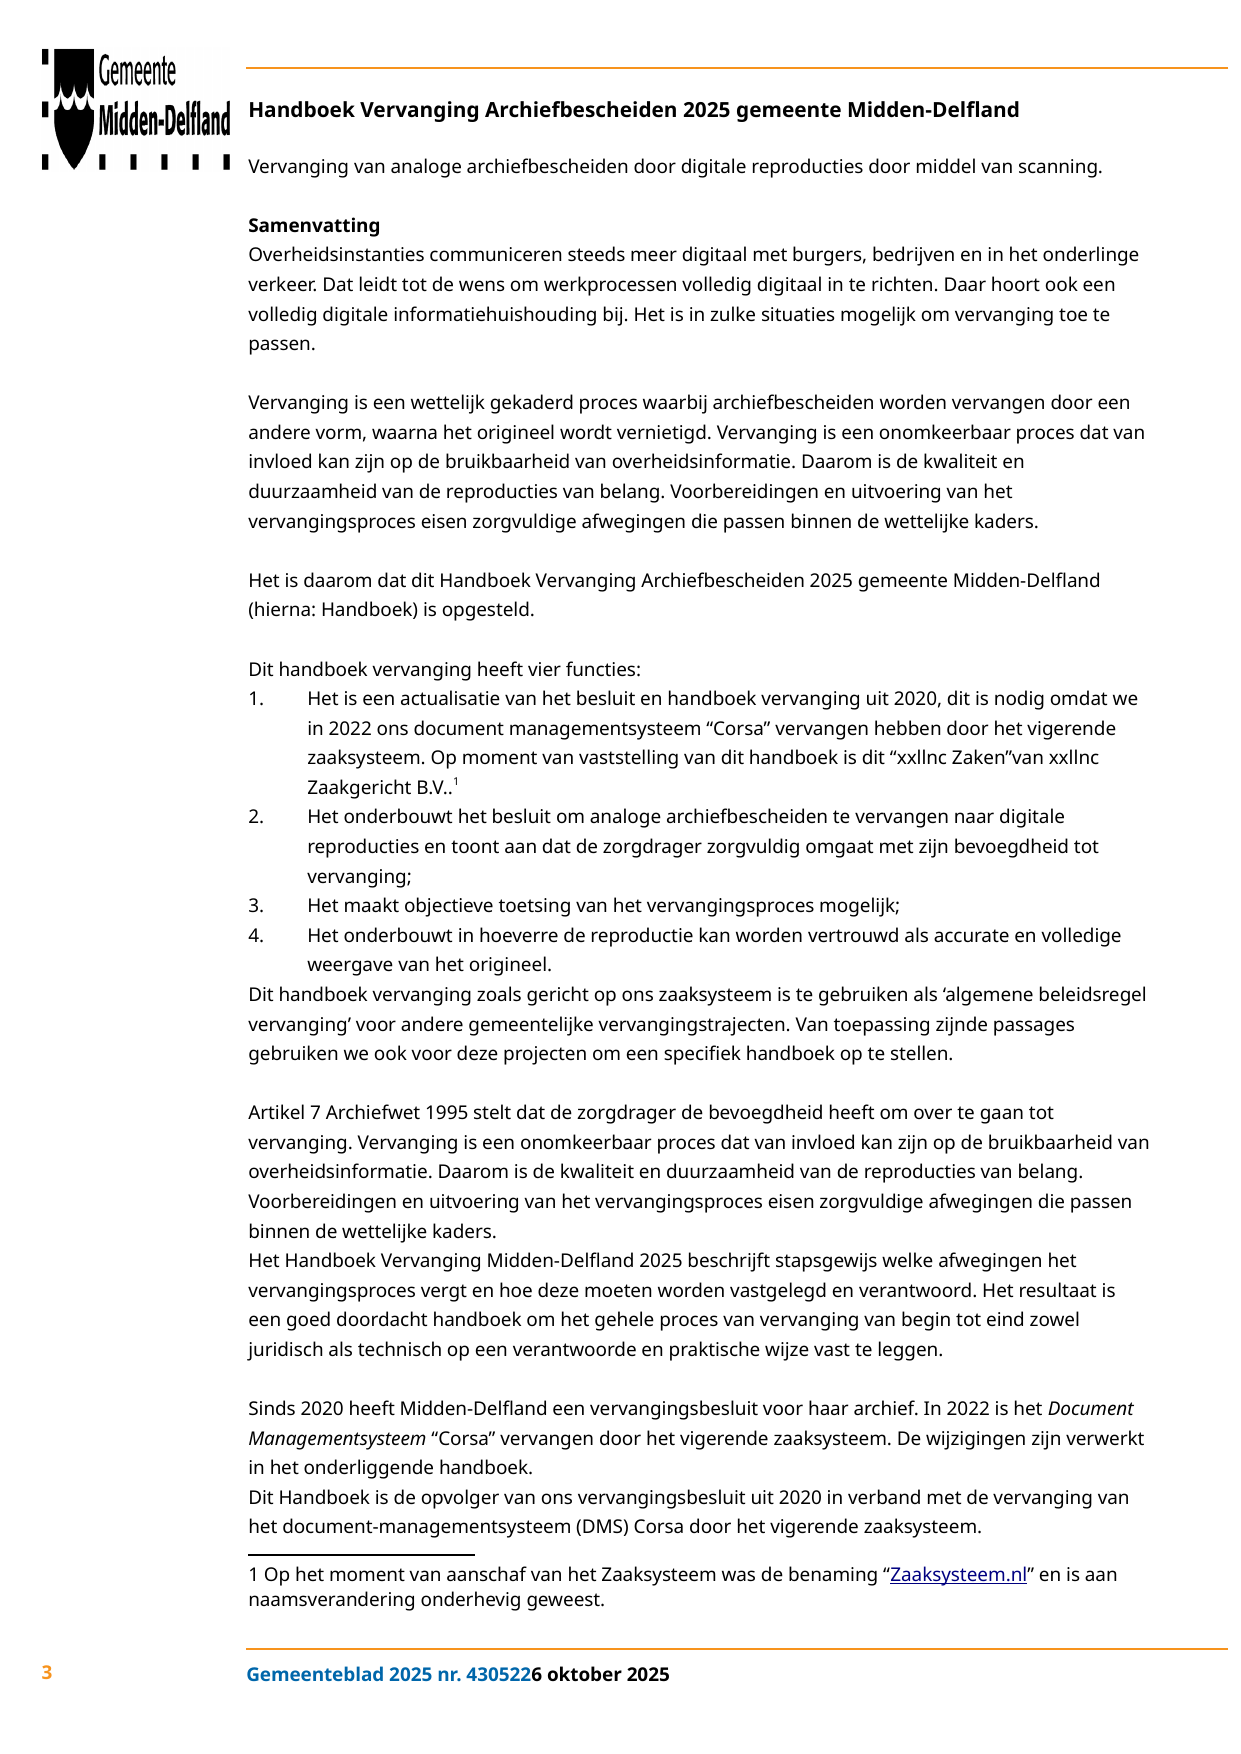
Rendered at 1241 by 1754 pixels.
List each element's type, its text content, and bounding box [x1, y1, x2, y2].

text Het is daarom dat dit Handboek Vervanging Archiefbescheiden 2025 gemeente Midden-Delfland (hierna: Handboek) is opgesteld. [248, 567, 1152, 622]
text Artikel 7 Archiefwet 1995 stelt dat de zorgdrager de bevoegdheid heeft om over te gaan tot vervanging. Vervanging is een onomkeerbaar proces dat van invloed kan zijn op de bruikbaarheid van overheidsinformatie. Daarom is de kwaliteit en duurzaamheid van de reproducties van belang. [248, 1099, 1152, 1184]
text Vervanging van analoge archiefbescheiden door digitale reproducties door middel van scanning. [248, 153, 1152, 179]
text Handboek Vervanging Archiefbescheiden 2025 gemeente Midden-Delfland [248, 95, 1152, 123]
list Het is een actualisatie van het besluit en handboek vervanging uit 2020, dit is nodig omdat we in 2022 ons document managementsysteem “Corsa” vervangen hebben door het vigerende zaaksysteem. Op moment van vaststelling van dit handboek is dit “xxllnc Zaken”van xxllnc Zaakgericht B.V.. [248, 685, 1152, 800]
text Dit Handboek is de opvolger van ons vervangingsbesluit uit 2020 in verband met de vervanging van het document-managementsysteem (DMS) Corsa door het vigerende zaaksysteem. [248, 1484, 1152, 1539]
text Sinds 2020 heeft Midden-Delfland een vervangingsbesluit voor haar archief. In 2022 is het Document Managementsysteem “Corsa” vervangen door het vigerende zaaksysteem. De wijzigingen zijn verwerkt in het onderliggende handboek. [248, 1395, 1152, 1480]
text Dit handboek vervanging heeft vier functies: [248, 656, 1152, 682]
text Overheidsinstanties communiceren steeds meer digitaal met burgers, bedrijven en in het onderlinge verkeer. Dat leidt tot de wens om werkprocessen volledig digitaal in te richten. Daar hoort ook een volledig digitale informatiehuishouding bij. Het is in zulke situaties mogelijk om vervanging toe te passen. [248, 242, 1152, 356]
text Vervanging is een wettelijk gekaderd proces waarbij archiefbescheiden worden vervangen door een andere vorm, waarna het origineel wordt vernietigd. Vervanging is een onomkeerbaar proces dat van invloed kan zijn op de bruikbaarheid van overheidsinformatie. Daarom is de kwaliteit en duurzaamheid van de reproducties van belang. Voorbereidingen en uitvoering van het vervangingsproces eisen zorgvuldige afwegingen die passen binnen de wettelijke kaders. [248, 389, 1152, 534]
list Het onderbouwt het besluit om analoge archiefbescheiden te vervangen naar digitale reproducties en toont aan dat de zorgdrager zorgvuldig omgaat met zijn bevoegdheid tot vervanging; [248, 804, 1152, 889]
list Op het moment van aanschaf van het Zaaksysteem was de benaming “Zaaksysteem.nl” en is aan naamsverandering onderhevig geweest. [248, 1561, 1152, 1612]
text Het Handboek Vervanging Midden-Delfland 2025 beschrijft stapsgewijs welke afwegingen het vervangingsproces vergt en hoe deze moeten worden vastgelegd en verantwoord. Het resultaat is een goed doordacht handboek om het gehele proces van vervanging van begin tot eind zowel juridisch als technisch op een verantwoorde en praktische wijze vast te leggen. [248, 1247, 1152, 1362]
text Samenvatting [248, 212, 1152, 238]
text Voorbereidingen en uitvoering van het vervangingsproces eisen zorgvuldige afwegingen die passen binnen de wettelijke kaders. [248, 1188, 1152, 1244]
list Het onderbouwt in hoeverre de reproductie kan worden vertrouwd als accurate en volledige weergave van het origineel. [248, 922, 1152, 977]
text Dit handboek vervanging zoals gericht op ons zaaksysteem is te gebruiken als ‘algemene beleidsregel vervanging’ voor andere gemeentelijke vervangingstrajecten. Van toepassing zijnde passages gebruiken we ook voor deze projecten om een specifiek handboek op te stellen. [248, 981, 1152, 1066]
list Het maakt objectieve toetsing van het vervangingsproces mogelijk; [248, 892, 1152, 918]
picture [41, 47, 231, 172]
